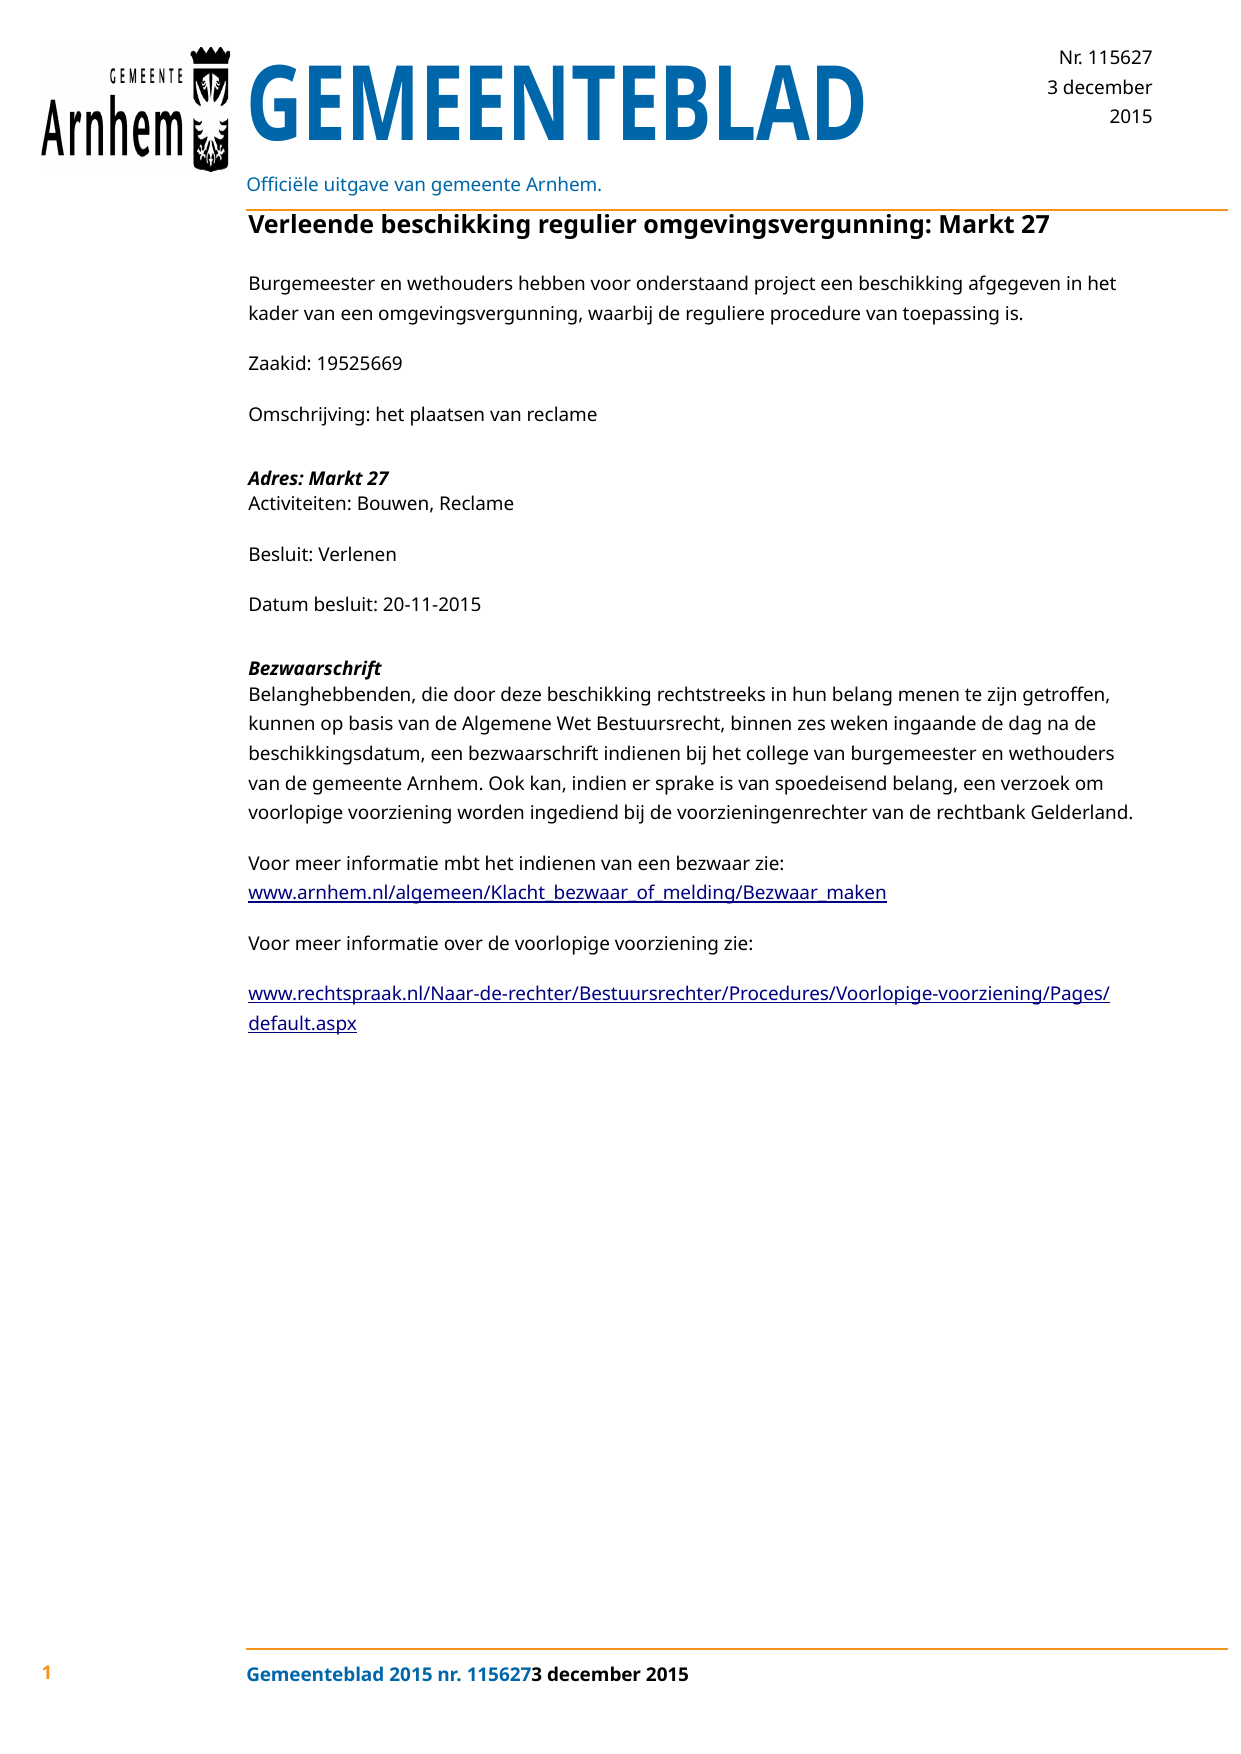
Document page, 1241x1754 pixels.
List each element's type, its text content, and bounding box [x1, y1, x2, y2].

text Verleende beschikking regulier omgevingsvergunning: Markt 27 [248, 211, 1152, 241]
text Activiteiten: Bouwen, Reclame [248, 490, 1152, 516]
text Adres: Markt 27 [248, 465, 1152, 490]
text www.rechtspraak.nl/Naar-de-rechter/Bestuursrechter/Procedures/Voorlopige-voorziening/Pages/default.aspx [248, 980, 1152, 1035]
picture [41, 47, 231, 172]
text Belanghebbenden, die door deze beschikking rechtstreeks in hun belang menen te zijn getroffen, kunnen op basis van de Algemene Wet Bestuursrecht, binnen zes weken ingaande de dag na de beschikkingsdatum, een bezwaarschrift indienen bij het college van burgemeester en wethouders van de gemeente Arnhem. Ook kan, indien er sprake is van spoedeisend belang, een verzoek om voorlopige voorziening worden ingediend bij de voorzieningenrechter van de rechtbank Gelderland. [248, 681, 1152, 825]
text Zaakid: 19525669 [248, 350, 1152, 376]
text Voor meer informatie over de voorlopige voorziening zie: [248, 930, 1152, 955]
text Besluit: Verlenen [248, 541, 1152, 567]
text Omschrijving: het plaatsen van reclame [248, 401, 1152, 426]
text Datum besluit: 20-11-2015 [248, 591, 1152, 617]
text Burgemeester en wethouders hebben voor onderstaand project een beschikking afgegeven in het kader van een omgevingsvergunning, waarbij de reguliere procedure van toepassing is. [248, 270, 1152, 326]
text Bezwaarschrift [248, 655, 1152, 681]
text Voor meer informatie mbt het indienen van een bezwaar zie: www.arnhem.nl/algemeen/Klacht_bezwaar_of_melding/Bezwaar_maken [248, 850, 1152, 905]
